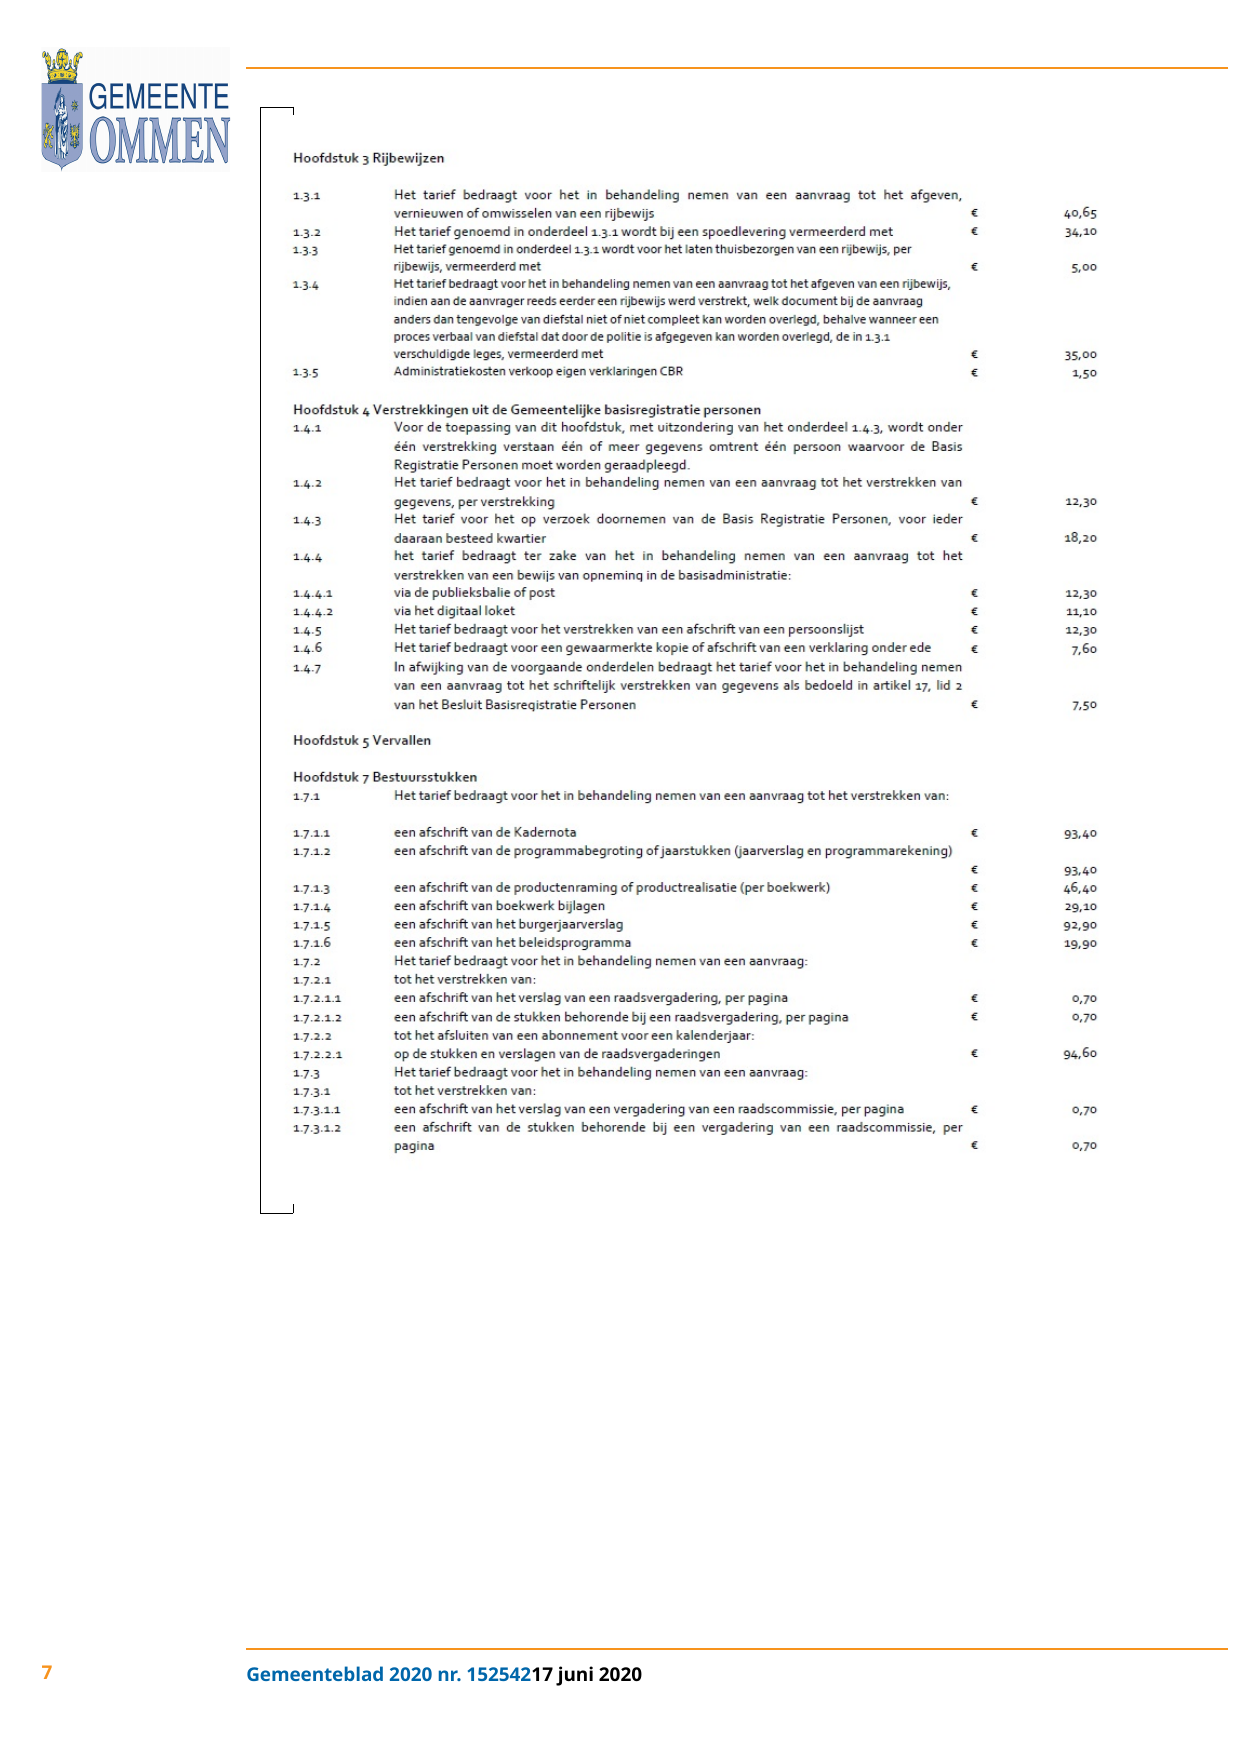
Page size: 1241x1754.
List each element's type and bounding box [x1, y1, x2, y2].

picture [268, 115, 1173, 1204]
picture [41, 47, 231, 172]
